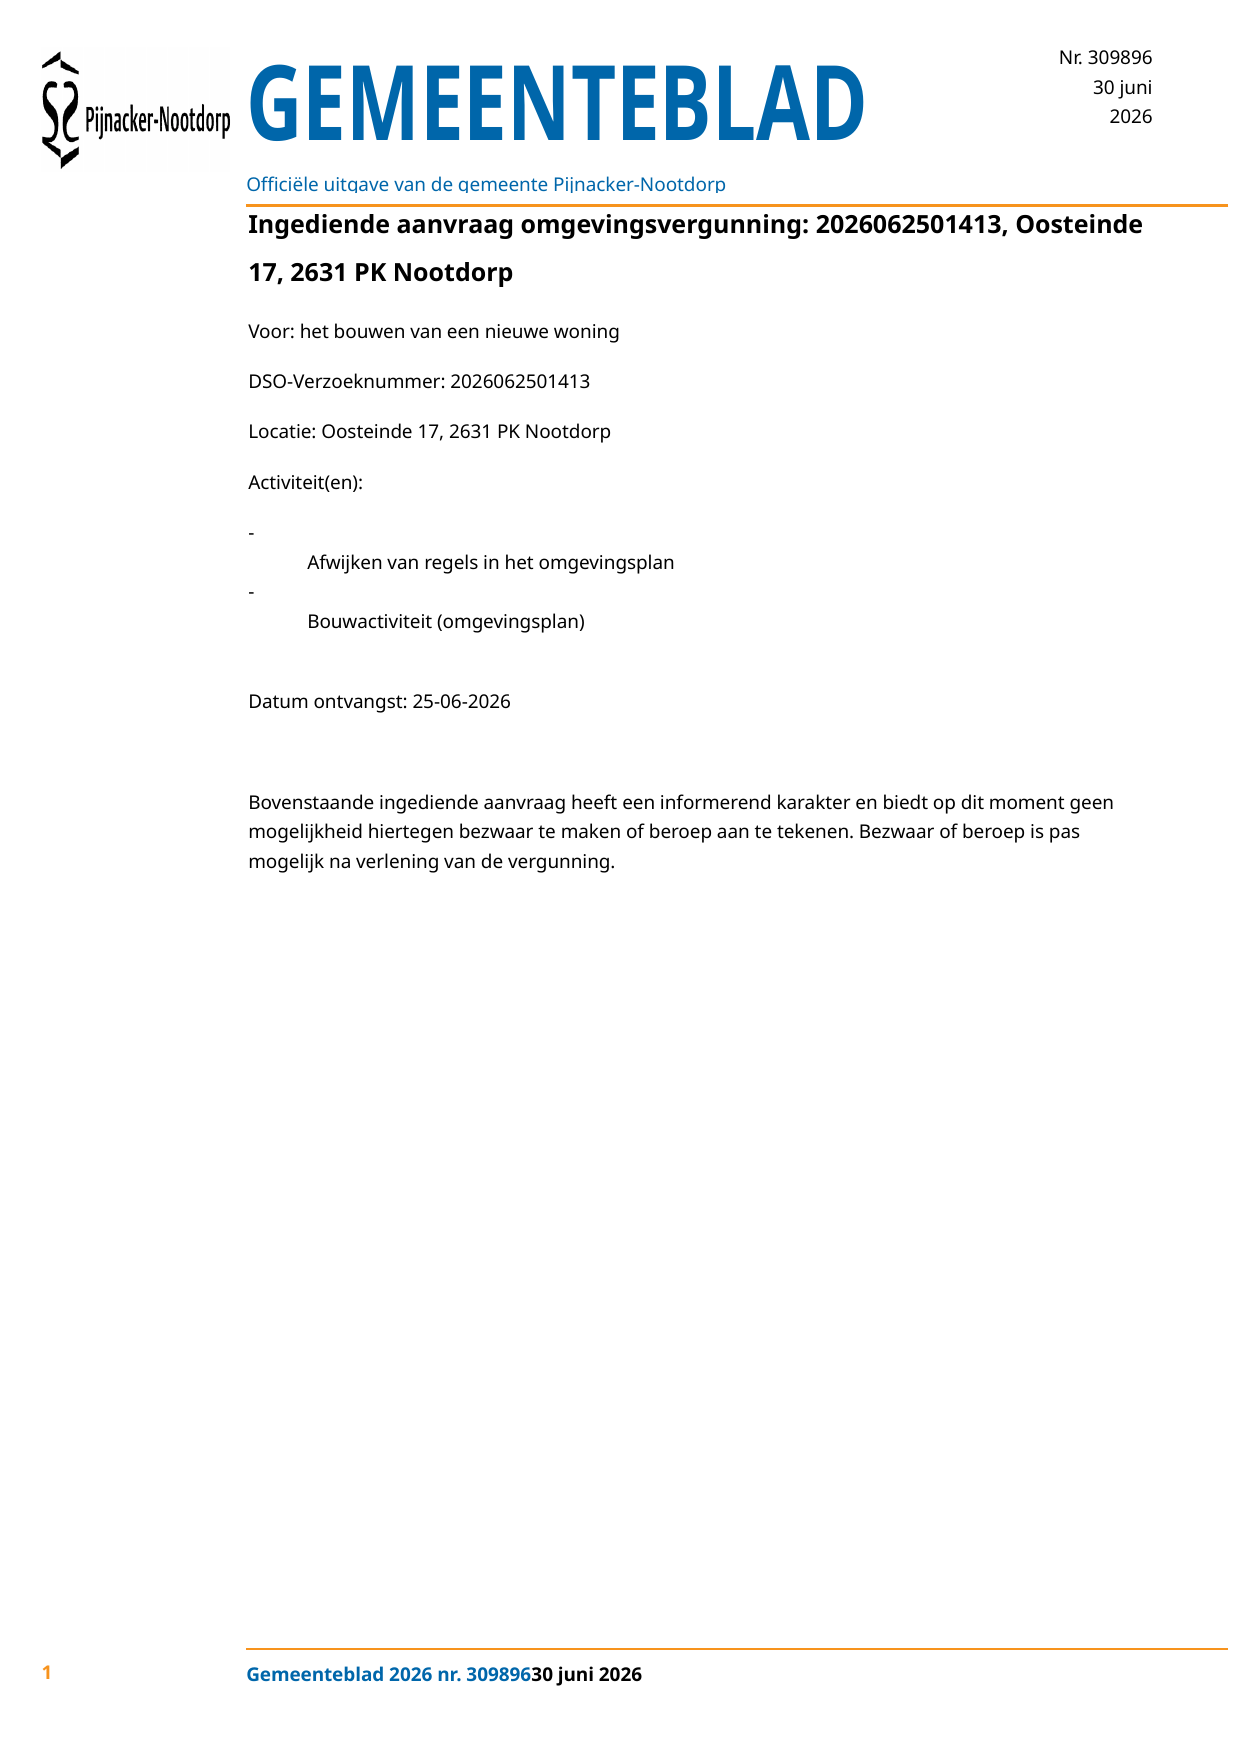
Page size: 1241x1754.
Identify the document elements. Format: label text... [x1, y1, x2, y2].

text Bovenstaande ingediende aanvraag heeft een informerend karakter en biedt op dit moment geen mogelijkheid hiertegen bezwaar te maken of beroep aan te tekenen. Bezwaar of beroep is pas mogelijk na verlening van de vergunning. [248, 789, 1152, 874]
text Voor: het bouwen van een nieuwe woning [248, 318, 1152, 344]
list Bouwactiviteit (omgevingsplan) [248, 608, 1152, 634]
picture [41, 47, 231, 172]
text DSO-Verzoeknummer: 2026062501413 [248, 368, 1152, 394]
text Activiteit(en): [248, 469, 1152, 495]
text Locatie: Oosteinde 17, 2631 PK Nootdorp [248, 419, 1152, 444]
list Afwijken van regels in het omgevingsplan [248, 549, 1152, 575]
text Datum ontvangst: 25-06-2026 [248, 688, 1152, 714]
text Ingediende aanvraag omgevingsvergunning: 2026062501413, Oosteinde 17, 2631 PK Nootdorp [248, 207, 1152, 288]
